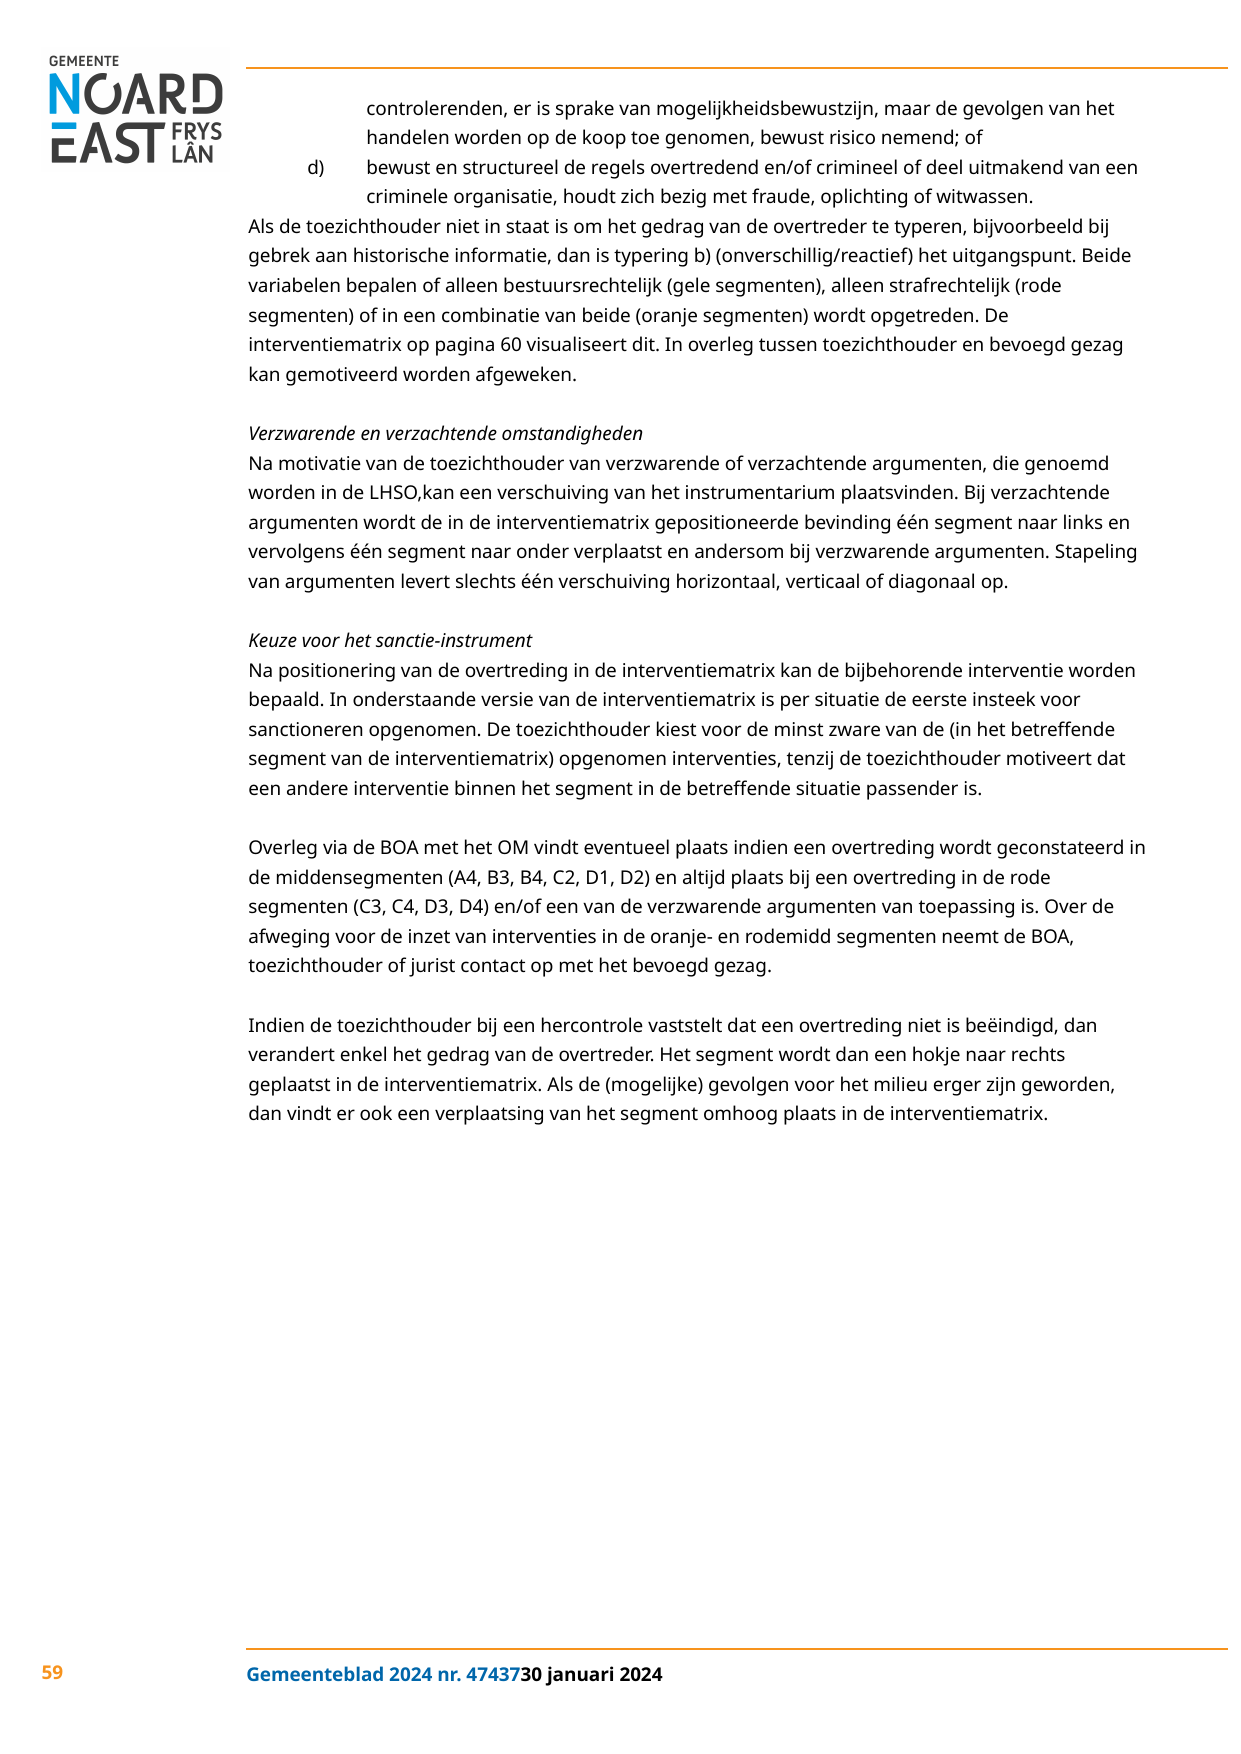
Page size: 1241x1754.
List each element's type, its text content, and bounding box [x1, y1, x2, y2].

text Keuze voor het sanctie-instrument [248, 627, 1152, 653]
text Na motivatie van de toezichthouder van verzwarende of verzachtende argumenten, die genoemd worden in de LHSO,kan een verschuiving van het instrumentarium plaatsvinden. Bij verzachtende argumenten wordt de in de interventiematrix gepositioneerde bevinding één segment naar links en vervolgens één segment naar onder verplaatst en andersom bij verzwarende argumenten. Stapeling van argumenten levert slechts één verschuiving horizontaal, verticaal of diagonaal op. [248, 450, 1152, 594]
text Indien de toezichthouder bij een hercontrole vaststelt dat een overtreding niet is beëindigd, dan verandert enkel het gedrag van de overtreder. Het segment wordt dan een hokje naar rechts geplaatst in de interventiematrix. Als de (mogelijke) gevolgen voor het milieu erger zijn geworden, dan vindt er ook een verplaatsing van het segment omhoog plaats in de interventiematrix. [248, 1012, 1152, 1126]
text Na positionering van de overtreding in de interventiematrix kan de bijbehorende interventie worden bepaald. In onderstaande versie van de interventiematrix is per situatie de eerste insteek voor sanctioneren opgenomen. De toezichthouder kiest voor de minst zware van de (in het betreffende segment van de interventiematrix) opgenomen interventies, tenzij de toezichthouder motiveert dat een andere interventie binnen het segment in de betreffende situatie passender is. [248, 657, 1152, 801]
picture [41, 47, 231, 172]
list controlerenden, er is sprake van mogelijkheidsbewustzijn, maar de gevolgen van het handelen worden op de koop toe genomen, bewust risico nemend; of [307, 95, 1152, 150]
text Als de toezichthouder niet in staat is om het gedrag van de overtreder te typeren, bijvoorbeeld bij gebrek aan historische informatie, dan is typering b) (onverschillig/reactief) het uitgangspunt. Beide variabelen bepalen of alleen bestuursrechtelijk (gele segmenten), alleen strafrechtelijk (rode segmenten) of in een combinatie van beide (oranje segmenten) wordt opgetreden. De interventiematrix op pagina 60 visualiseert dit. In overleg tussen toezichthouder en bevoegd gezag kan gemotiveerd worden afgeweken. [248, 213, 1152, 387]
text Overleg via de BOA met het OM vindt eventueel plaats indien een overtreding wordt geconstateerd in de middensegmenten (A4, B3, B4, C2, D1, D2) en altijd plaats bij een overtreding in de rode segmenten (C3, C4, D3, D4) en/of een van de verzwarende argumenten van toepassing is. Over de afweging voor de inzet van interventies in de oranje- en rodemidd segmenten neemt de BOA, toezichthouder of jurist contact op met het bevoegd gezag. [248, 834, 1152, 978]
list bewust en structureel de regels overtredend en/of crimineel of deel uitmakend van een criminele organisatie, houdt zich bezig met fraude, oplichting of witwassen. [307, 154, 1152, 209]
text Verzwarende en verzachtende omstandigheden [248, 420, 1152, 446]
